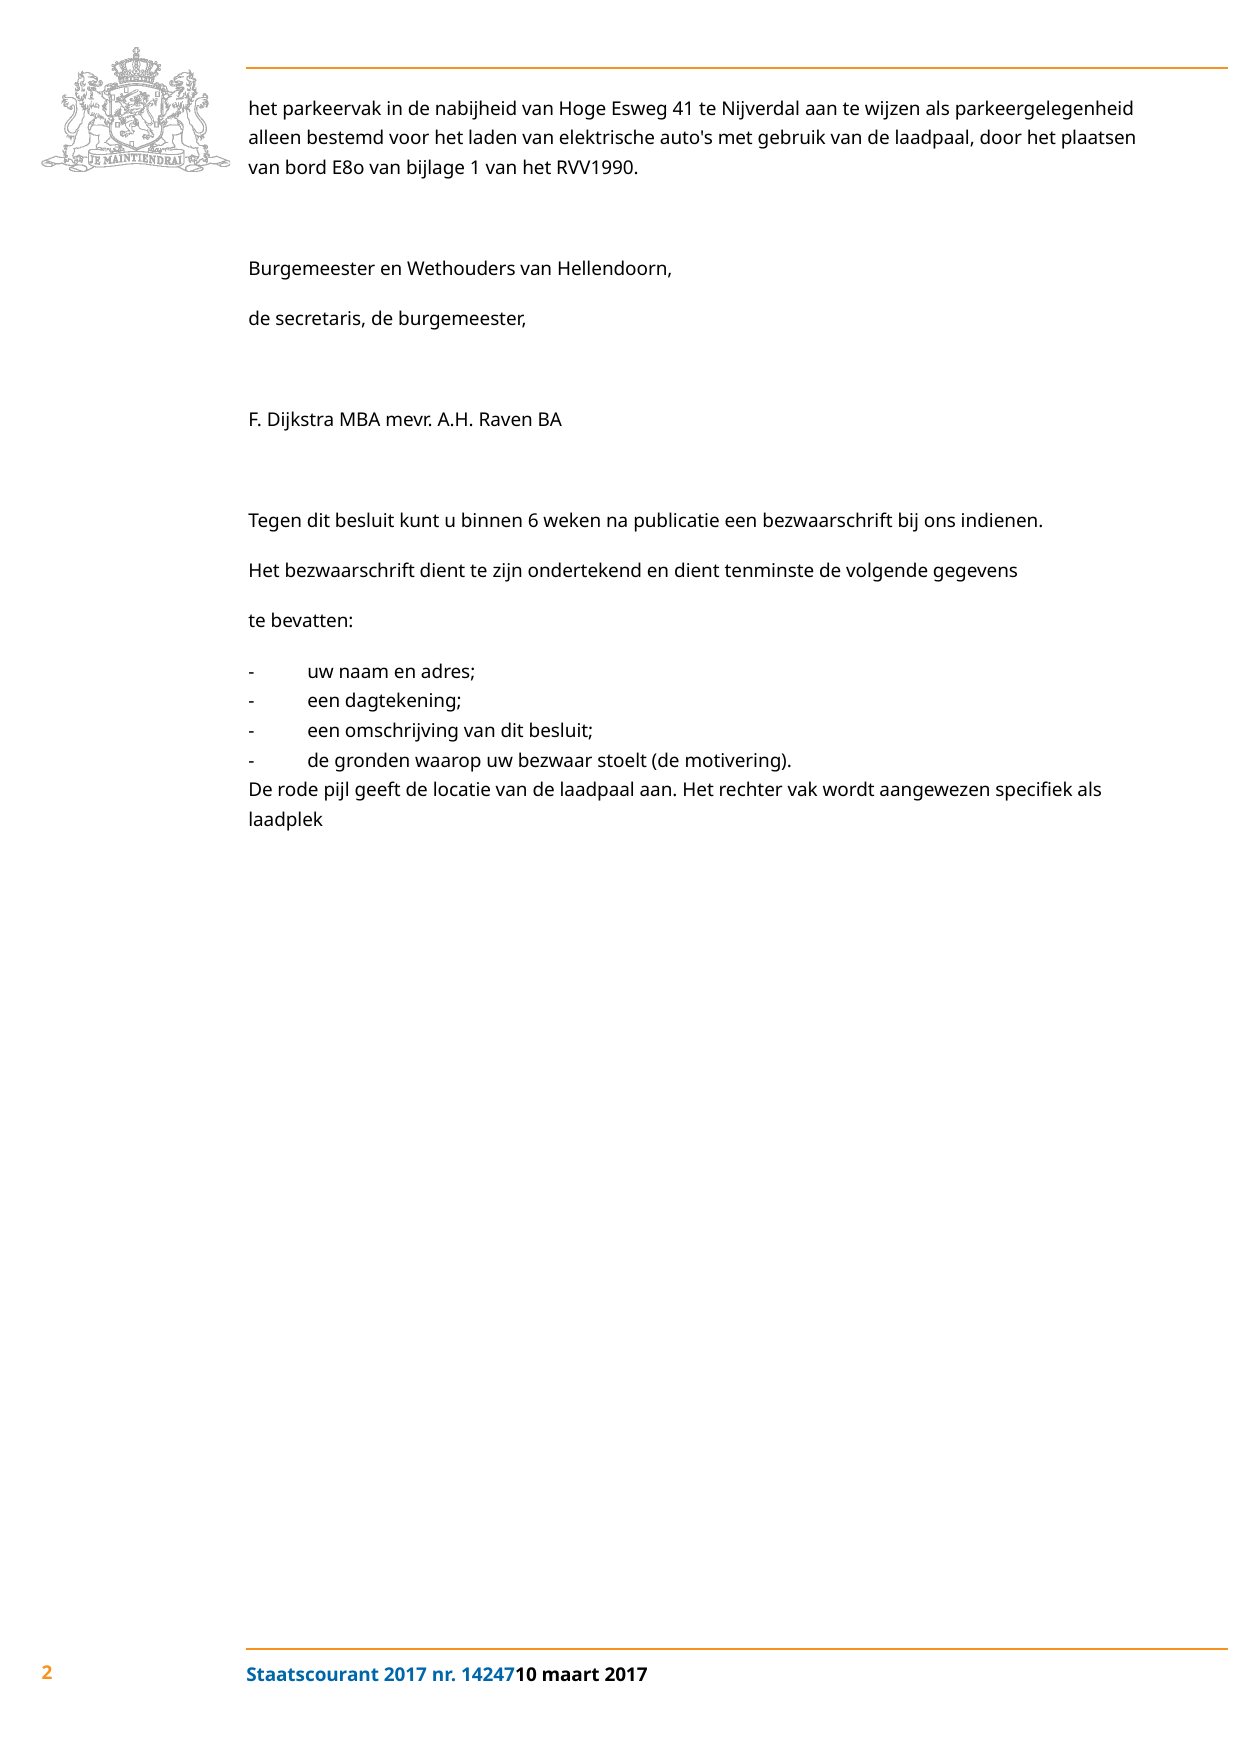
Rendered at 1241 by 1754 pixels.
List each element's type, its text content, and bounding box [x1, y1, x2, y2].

list een dagtekening; [248, 688, 1152, 713]
text De rode pijl geeft de locatie van de laadpaal aan. Het rechter vak wordt aangewezen specifiek als laadplek [248, 776, 1152, 832]
list een omschrijving van dit besluit; [248, 717, 1152, 743]
picture [41, 47, 231, 172]
text te bevatten: [248, 608, 1152, 633]
text Het bezwaarschrift dient te zijn ondertekend en dient tenminste de volgende gegevens [248, 557, 1152, 583]
text Tegen dit besluit kunt u binnen 6 weken na publicatie een bezwaarschrift bij ons indienen. [248, 507, 1152, 533]
list uw naam en adres; [248, 658, 1152, 684]
text Burgemeester en Wethouders van Hellendoorn, [248, 255, 1152, 281]
text de secretaris, de burgemeester, [248, 305, 1152, 331]
list de gronden waarop uw bezwaar stoelt (de motivering). [248, 747, 1152, 773]
text het parkeervak in de nabijheid van Hoge Esweg 41 te Nijverdal aan te wijzen als parkeergelegenheid alleen bestemd voor het laden van elektrische auto's met gebruik van de laadpaal, door het plaatsen van bord E8o van bijlage 1 van het RVV1990. [248, 95, 1152, 180]
text F. Dijkstra MBA mevr. A.H. Raven BA [248, 406, 1152, 432]
